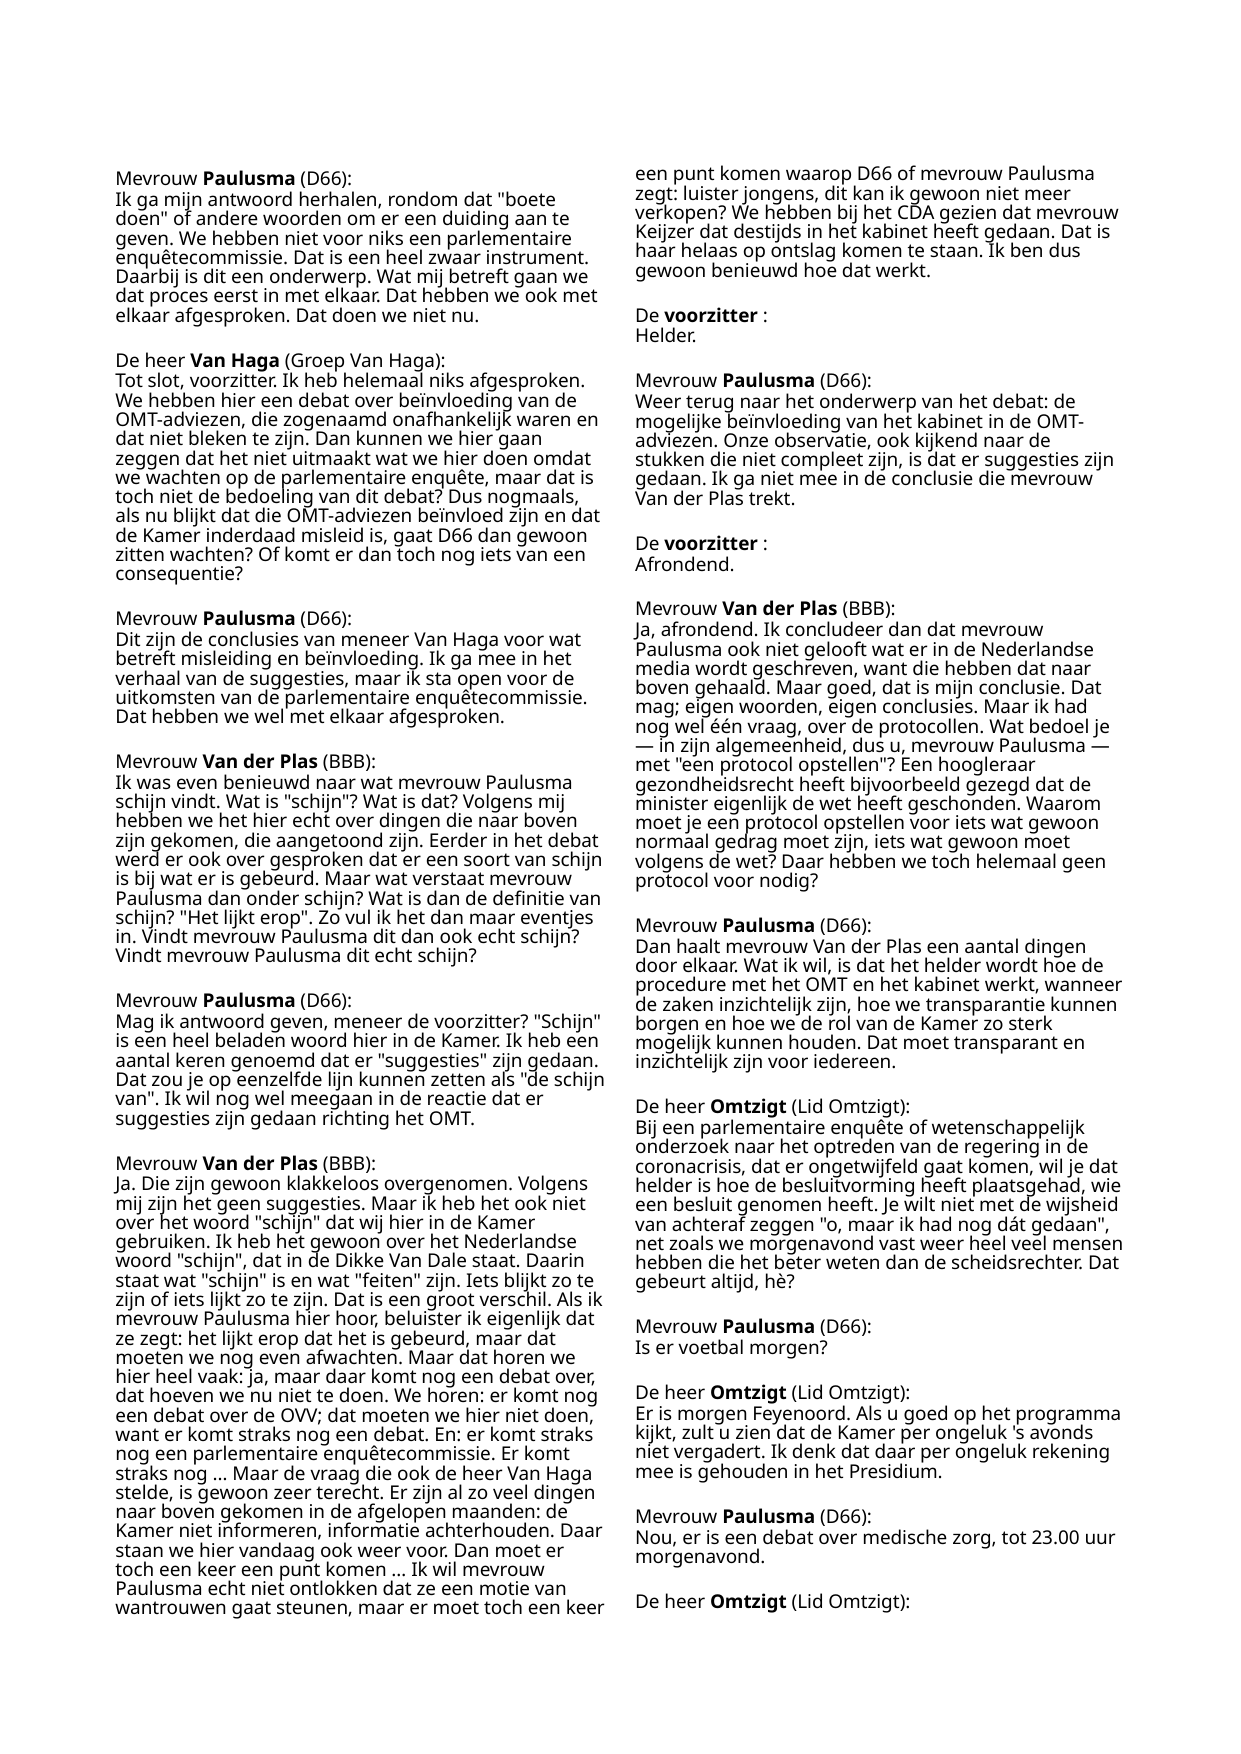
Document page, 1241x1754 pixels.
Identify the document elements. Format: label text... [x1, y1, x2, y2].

text Dan haalt mevrouw Van der Plas een aantal dingen door elkaar. Wat ik wil, is dat het helder wordt hoe de procedure met het OMT en het kabinet werkt, wanneer de zaken inzichtelijk zijn, hoe we transparantie kunnen borgen en hoe we de rol van de Kamer zo sterk mogelijk kunnen houden. Dat moet transparant en inzichtelijk zijn voor iedereen. [635, 938, 1125, 1073]
text Mevrouw Paulusma (D66): [115, 987, 605, 1013]
text Is er voetbal morgen? [635, 1339, 1125, 1358]
text Weer terug naar het onderwerp van het debat: de mogelijke beïnvloeding van het kabinet in de OMT-adviezen. Onze observatie, ook kijkend naar de stukken die niet compleet zijn, is dat er suggesties zijn gedaan. Ik ga niet mee in de conclusie die mevrouw Van der Plas trekt. [635, 393, 1125, 509]
text Er is morgen Feyenoord. Als u goed op het programma kijkt, zult u zien dat de Kamer per ongeluk 's avonds niet vergadert. Ik denk dat daar per ongeluk rekening mee is gehouden in het Presidium. [635, 1405, 1125, 1482]
text De voorzitter : [635, 530, 1125, 556]
text De heer Omtzigt (Lid Omtzigt): [635, 1093, 1125, 1119]
text Mevrouw Paulusma (D66): [115, 605, 605, 631]
text Mevrouw Van der Plas (BBB): [115, 748, 605, 774]
text Helder. [635, 327, 1125, 347]
text De heer Van Haga (Groep Van Haga): [115, 347, 605, 372]
text Ja. Die zijn gewoon klakkeloos overgenomen. Volgens mij zijn het geen suggesties. Maar ik heb het ook niet over het woord "schijn" dat wij hier in de Kamer gebruiken. Ik heb het gewoon over het Nederlandse woord "schijn", dat in de Dikke Van Dale staat. Daarin staat wat "schijn" is en wat "feiten" zijn. Iets blijkt zo te zijn of iets lijkt zo te zijn. Dat is een groot verschil. Als ik mevrouw Paulusma hier hoor, beluister ik eigenlijk dat ze zegt: het lijkt erop dat het is gebeurd, maar dat moeten we nog even afwachten. Maar dat horen we hier heel vaak: ja, maar daar komt nog een debat over, dat hoeven we nu niet te doen. We horen: er komt nog een debat over de OVV; dat moeten we hier niet doen, want er komt straks nog een debat. En: er komt straks nog een parlementaire enquêtecommissie. Er komt straks nog … Maar de vraag die ook de heer Van Haga stelde, is gewoon zeer terecht. Er zijn al zo veel dingen naar boven gekomen in de afgelopen maanden: de Kamer niet informeren, informatie achterhouden. Daar staan we hier vandaag ook weer voor. Dan moet er toch een keer een punt komen … Ik wil mevrouw Paulusma echt niet ontlokken dat ze een motie van wantrouwen gaat steunen, maar er moet toch een keer [115, 1175, 605, 1619]
text Mevrouw Van der Plas (BBB): [635, 596, 1125, 621]
text Mevrouw Paulusma (D66): [115, 165, 605, 191]
text Tot slot, voorzitter. Ik heb helemaal niks afgesproken. We hebben hier een debat over beïnvloeding van de OMT-adviezen, die zogenaamd onafhankelijk waren en dat niet bleken te zijn. Dan kunnen we hier gaan zeggen dat het niet uitmaakt wat we hier doen omdat we wachten op de parlementaire enquête, maar dat is toch niet de bedoeling van dit debat? Dus nogmaals, als nu blijkt dat die OMT-adviezen beïnvloed zijn en dat de Kamer inderdaad misleid is, gaat D66 dan gewoon zitten wachten? Of komt er dan toch nog iets van een consequentie? [115, 372, 605, 584]
text Mevrouw Paulusma (D66): [635, 1503, 1125, 1529]
text Bij een parlementaire enquête of wetenschappelijk onderzoek naar het optreden van de regering in de coronacrisis, dat er ongetwijfeld gaat komen, wil je dat helder is hoe de besluitvorming heeft plaatsgehad, wie een besluit genomen heeft. Je wilt niet met de wijsheid van achteraf zeggen "o, maar ik had nog dát gedaan", net zoals we morgenavond vast weer heel veel mensen hebben die het beter weten dan de scheidsrechter. Dat gebeurt altijd, hè? [635, 1119, 1125, 1293]
text Mevrouw Paulusma (D66): [635, 912, 1125, 938]
text Afrondend. [635, 556, 1125, 575]
text Ik was even benieuwd naar wat mevrouw Paulusma schijn vindt. Wat is "schijn"? Wat is dat? Volgens mij hebben we het hier echt over dingen die naar boven zijn gekomen, die aangetoond zijn. Eerder in het debat werd er ook over gesproken dat er een soort van schijn is bij wat er is gebeurd. Maar wat verstaat mevrouw Paulusma dan onder schijn? Wat is dan de definitie van schijn? "Het lijkt erop". Zo vul ik het dan maar eventjes in. Vindt mevrouw Paulusma dit dan ook echt schijn? Vindt mevrouw Paulusma dit echt schijn? [115, 774, 605, 967]
text De voorzitter : [635, 302, 1125, 327]
text Mevrouw Paulusma (D66): [635, 1313, 1125, 1339]
text De heer Omtzigt (Lid Omtzigt): [635, 1379, 1125, 1405]
text Nou, er is een debat over medische zorg, tot 23.00 uur morgenavond. [635, 1529, 1125, 1567]
text Ja, afrondend. Ik concludeer dan dat mevrouw Paulusma ook niet gelooft wat er in de Nederlandse media wordt geschreven, want die hebben dat naar boven gehaald. Maar goed, dat is mijn conclusie. Dat mag; eigen woorden, eigen conclusies. Maar ik had nog wel één vraag, over de protocollen. Wat bedoel je — in zijn algemeenheid, dus u, mevrouw Paulusma — met "een protocol opstellen"? Een hoogleraar gezondheidsrecht heeft bijvoorbeeld gezegd dat de minister eigenlijk de wet heeft geschonden. Waarom moet je een protocol opstellen voor iets wat gewoon normaal gedrag moet zijn, iets wat gewoon moet volgens de wet? Daar hebben we toch helemaal geen protocol voor nodig? [635, 621, 1125, 891]
text De heer Omtzigt (Lid Omtzigt): [635, 1588, 1125, 1614]
text Mevrouw Paulusma (D66): [635, 368, 1125, 393]
text een punt komen waarop D66 of mevrouw Paulusma zegt: luister jongens, dit kan ik gewoon niet meer verkopen? We hebben bij het CDA gezien dat mevrouw Keijzer dat destijds in het kabinet heeft gedaan. Dat is haar helaas op ontslag komen te staan. Ik ben dus gewoon benieuwd hoe dat werkt. [635, 165, 1125, 281]
text Ik ga mijn antwoord herhalen, rondom dat "boete doen" of andere woorden om er een duiding aan te geven. We hebben niet voor niks een parlementaire enquêtecommissie. Dat is een heel zwaar instrument. Daarbij is dit een onderwerp. Wat mij betreft gaan we dat proces eerst in met elkaar. Dat hebben we ook met elkaar afgesproken. Dat doen we niet nu. [115, 191, 605, 326]
text Mevrouw Van der Plas (BBB): [115, 1150, 605, 1175]
text Dit zijn de conclusies van meneer Van Haga voor wat betreft misleiding en beïnvloeding. Ik ga mee in het verhaal van de suggesties, maar ik sta open voor de uitkomsten van de parlementaire enquêtecommissie. Dat hebben we wel met elkaar afgesproken. [115, 631, 605, 727]
text Mag ik antwoord geven, meneer de voorzitter? "Schijn" is een heel beladen woord hier in de Kamer. Ik heb een aantal keren genoemd dat er "suggesties" zijn gedaan. Dat zou je op eenzelfde lijn kunnen zetten als "de schijn van". Ik wil nog wel meegaan in de reactie dat er suggesties zijn gedaan richting het OMT. [115, 1013, 605, 1129]
